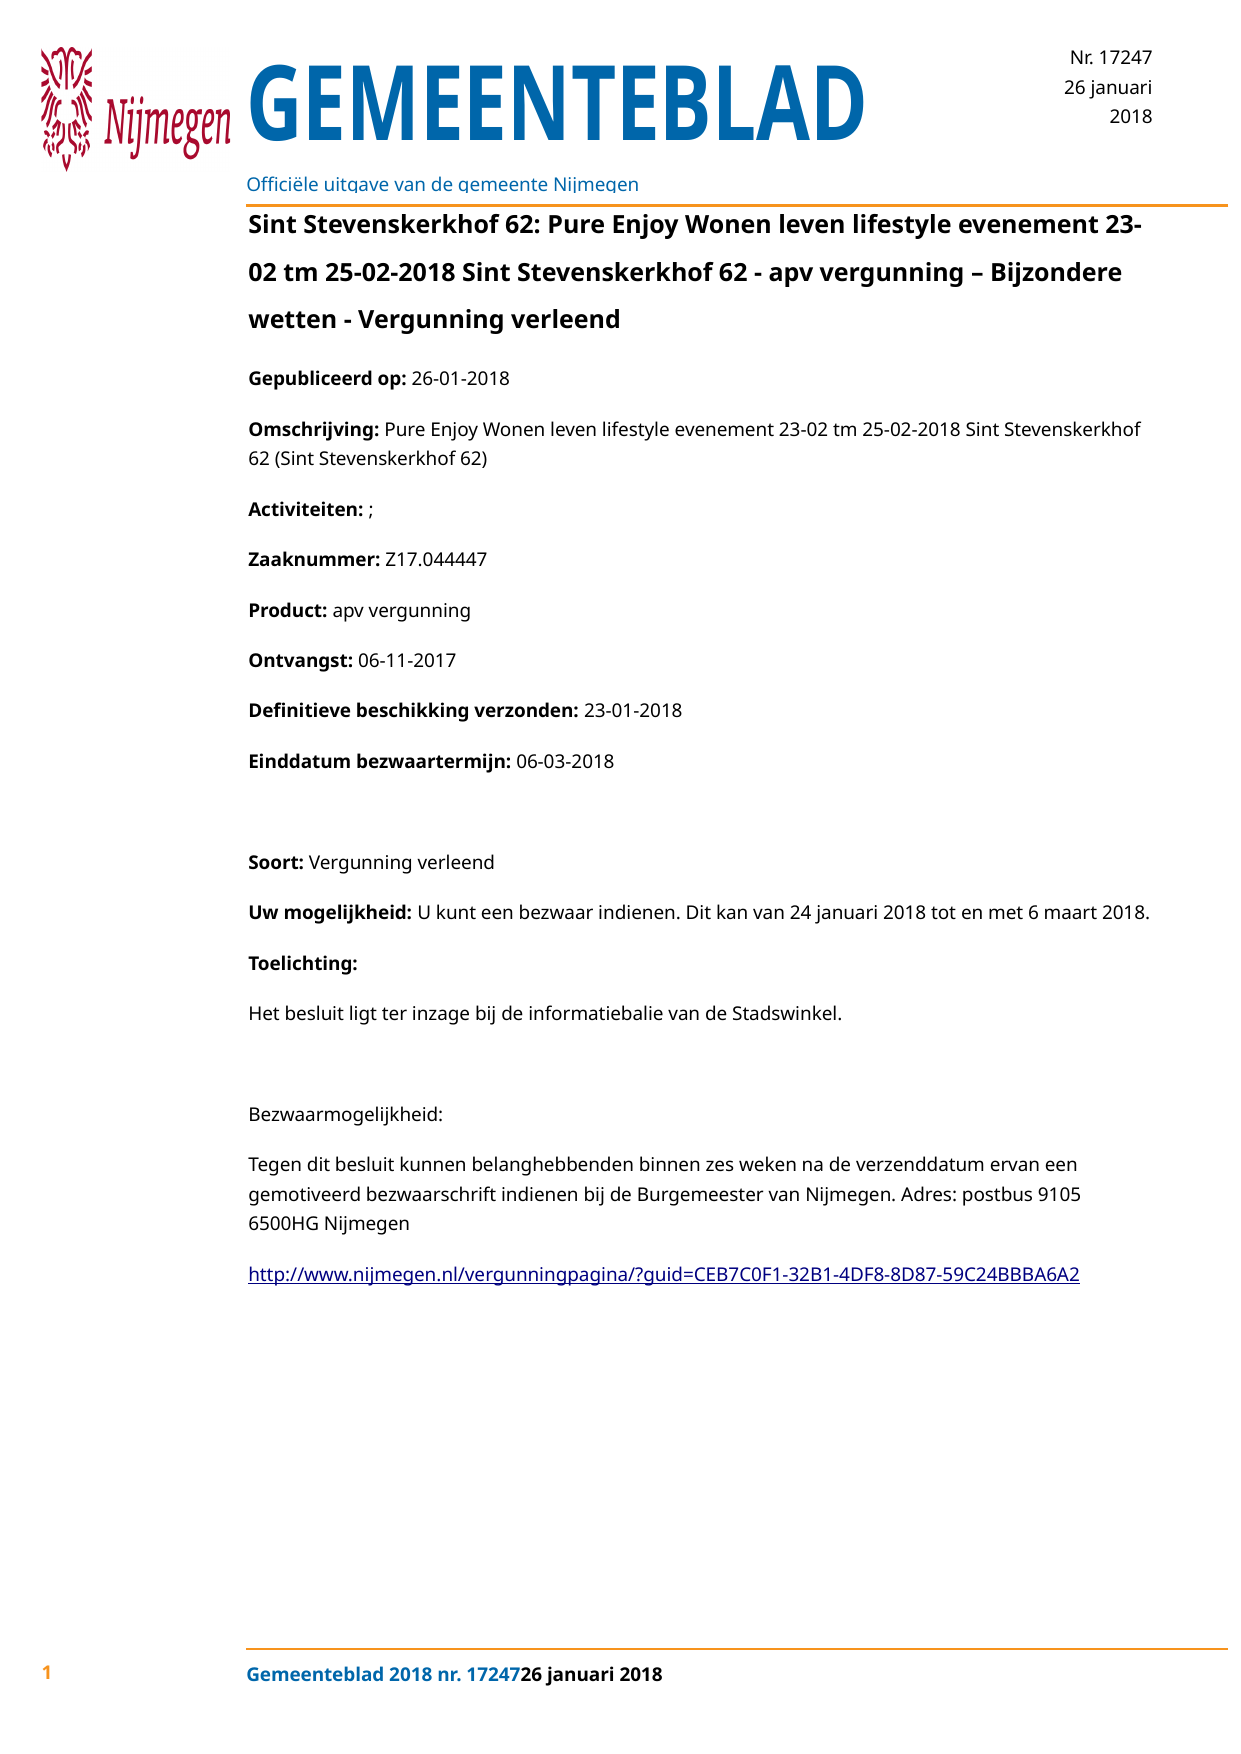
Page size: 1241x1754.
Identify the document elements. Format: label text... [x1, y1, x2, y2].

text Einddatum bezwaartermijn: 06-03-2018 [248, 748, 1152, 774]
text Product: apv vergunning [248, 597, 1152, 622]
text Activiteiten: ; [248, 496, 1152, 522]
text Soort: Vergunning verleend [248, 849, 1152, 874]
text Tegen dit besluit kunnen belanghebbenden binnen zes weken na de verzenddatum ervan een gemotiveerd bezwaarschrift indienen bij de Burgemeester van Nijmegen. Adres: postbus 9105 6500HG Nijmegen [248, 1151, 1152, 1236]
text Sint Stevenskerkhof 62: Pure Enjoy Wonen leven lifestyle evenement 23-02 tm 25-02-2018 Sint Stevenskerkhof 62 - apv vergunning – Bijzondere wetten - Vergunning verleend [248, 207, 1152, 336]
text Zaaknummer: Z17.044447 [248, 546, 1152, 572]
text Omschrijving: Pure Enjoy Wonen leven lifestyle evenement 23-02 tm 25-02-2018 Sint Stevenskerkhof 62 (Sint Stevenskerkhof 62) [248, 416, 1152, 471]
text Ontvangst: 06-11-2017 [248, 647, 1152, 673]
text Uw mogelijkheid: U kunt een bezwaar indienen. Dit kan van 24 januari 2018 tot en met 6 maart 2018. [248, 899, 1152, 925]
text Toelichting: [248, 950, 1152, 975]
text http://www.nijmegen.nl/vergunningpagina/?guid=CEB7C0F1-32B1-4DF8-8D87-59C24BBBA6A2 [248, 1261, 1152, 1287]
text Het besluit ligt ter inzage bij de informatiebalie van de Stadswinkel. [248, 1000, 1152, 1026]
text Gepubliceerd op: 26-01-2018 [248, 366, 1152, 391]
picture [41, 47, 231, 172]
text Definitieve beschikking verzonden: 23-01-2018 [248, 698, 1152, 723]
text Bezwaarmogelijkheid: [248, 1101, 1152, 1127]
